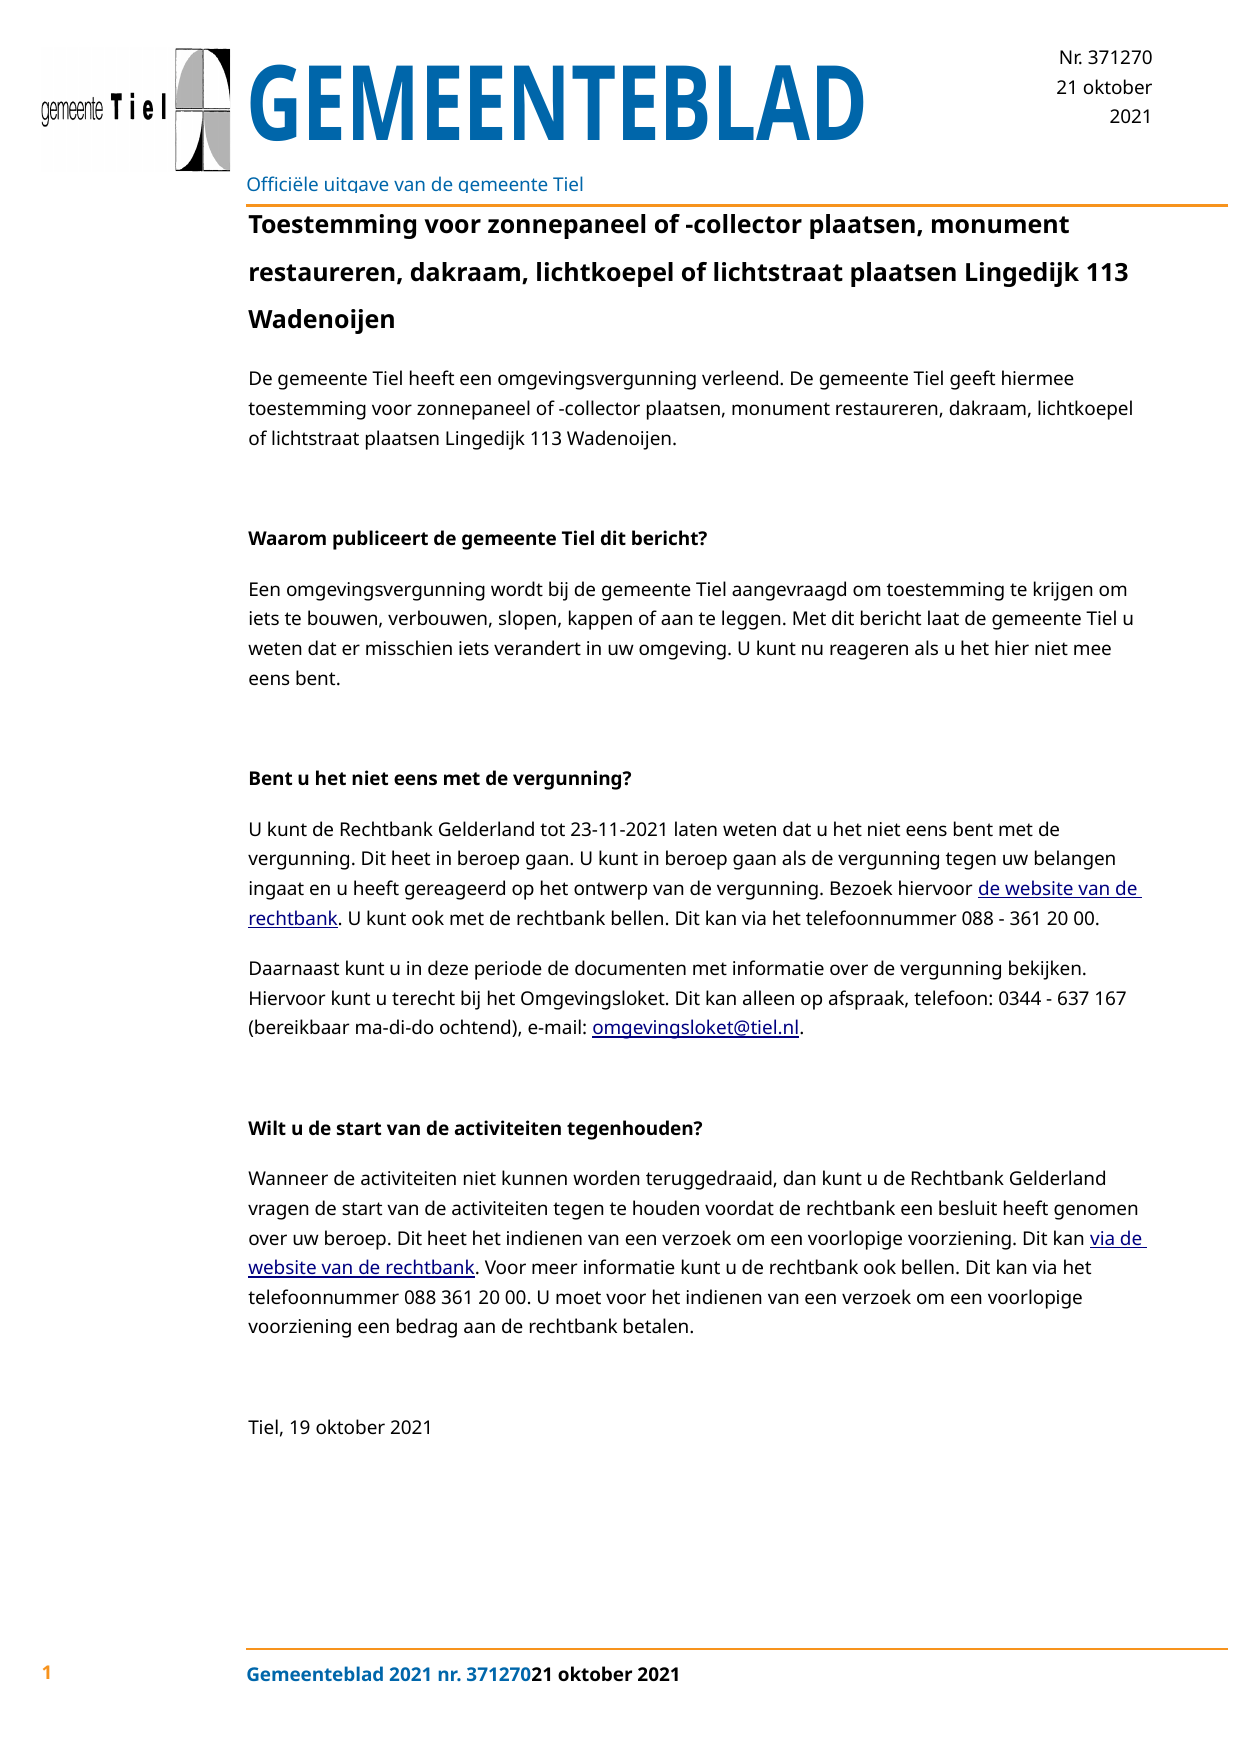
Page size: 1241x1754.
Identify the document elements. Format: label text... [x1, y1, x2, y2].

text Een omgevingsvergunning wordt bij de gemeente Tiel aangevraagd om toestemming te krijgen om iets te bouwen, verbouwen, slopen, kappen of aan te leggen. Met dit bericht laat de gemeente Tiel u weten dat er misschien iets verandert in uw omgeving. U kunt nu reageren als u het hier niet mee eens bent. [248, 576, 1152, 690]
text Daarnaast kunt u in deze periode de documenten met informatie over de vergunning bekijken. Hiervoor kunt u terecht bij het Omgevingsloket. Dit kan alleen op afspraak, telefoon: 0344 - 637 167 (bereikbaar ma-di-do ochtend), e-mail: omgevingsloket@tiel.nl. [248, 955, 1152, 1040]
text Toestemming voor zonnepaneel of -collector plaatsen, monument restaureren, dakraam, lichtkoepel of lichtstraat plaatsen Lingedijk 113 Wadenoijen [248, 207, 1152, 336]
text Bent u het niet eens met de vergunning? [248, 766, 1152, 791]
text U kunt de Rechtbank Gelderland tot 23-11-2021 laten weten dat u het niet eens bent met de vergunning. Dit heet in beroep gaan. U kunt in beroep gaan als de vergunning tegen uw belangen ingaat en u heeft gereageerd op het ontwerp van de vergunning. Bezoek hiervoor de website van de rechtbank. U kunt ook met de rechtbank bellen. Dit kan via het telefoonnummer 088 - 361 20 00. [248, 816, 1152, 930]
picture [41, 47, 231, 172]
text De gemeente Tiel heeft een omgevingsvergunning verleend. De gemeente Tiel geeft hiermee toestemming voor zonnepaneel of -collector plaatsen, monument restaureren, dakraam, lichtkoepel of lichtstraat plaatsen Lingedijk 113 Wadenoijen. [248, 366, 1152, 450]
text Waarom publiceert de gemeente Tiel dit bericht? [248, 526, 1152, 551]
text Wilt u de start van de activiteiten tegenhouden? [248, 1115, 1152, 1141]
text Wanneer de activiteiten niet kunnen worden teruggedraaid, dan kunt u de Rechtbank Gelderland vragen de start van de activiteiten tegen te houden voordat de rechtbank een besluit heeft genomen over uw beroep. Dit heet het indienen van een verzoek om een voorlopige voorziening. Dit kan via de website van de rechtbank. Voor meer informatie kunt u de rechtbank ook bellen. Dit kan via het telefoonnummer 088 361 20 00. U moet voor het indienen van een verzoek om een voorlopige voorziening een bedrag aan de rechtbank betalen. [248, 1166, 1152, 1339]
text Tiel, 19 oktober 2021 [248, 1414, 1152, 1440]
